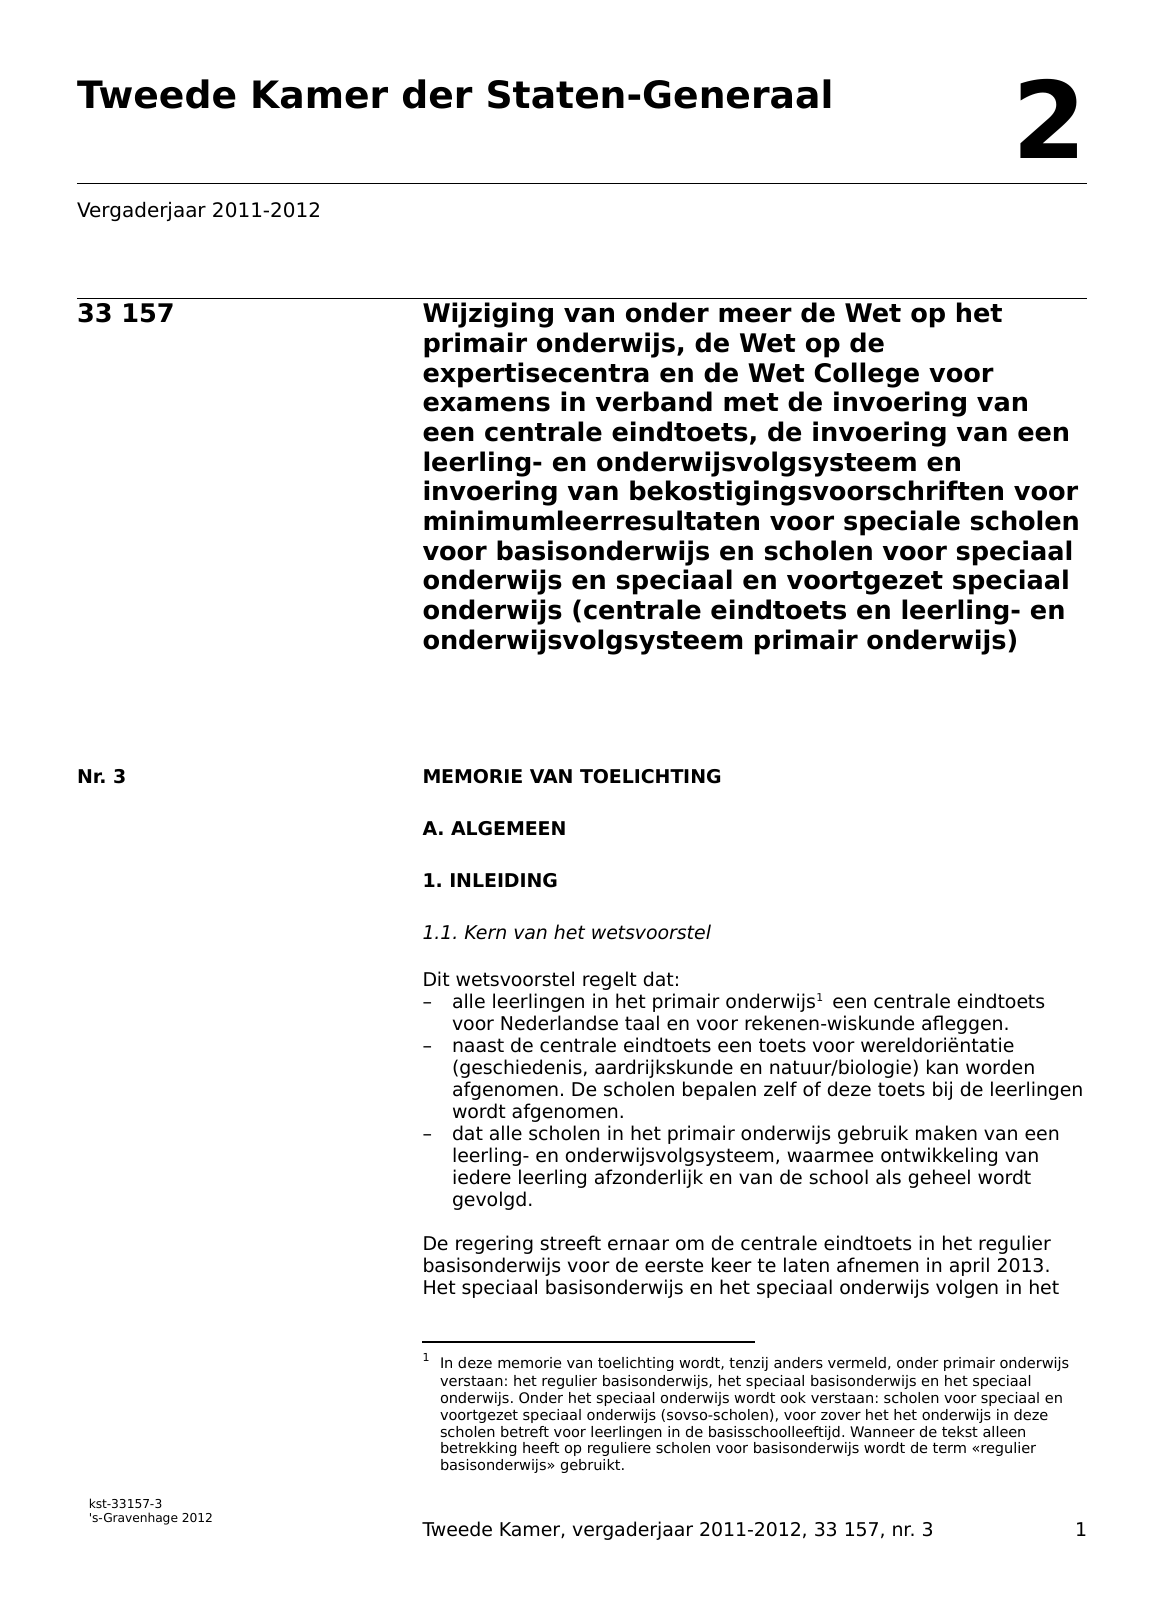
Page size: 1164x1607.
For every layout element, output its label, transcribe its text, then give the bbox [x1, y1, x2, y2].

subtitle Nr. 3 MEMORIE VAN TOELICHTING [77, 766, 1087, 788]
text – naast de centrale eindtoets een toets voor wereldoriëntatie (geschiedenis, aardrijkskunde en natuur/biologie) kan worden afgenomen. De scholen bepalen zelf of deze toets bij de leerlingen wordt afgenomen. [422, 1035, 1087, 1123]
subtitle A. ALGEMEEN [422, 818, 1087, 840]
subtitle 1. INLEIDING [422, 870, 1087, 892]
table_header 2 [886, 59, 1087, 183]
text – alle leerlingen in het primair onderwijs een centrale eindtoets voor Nederlandse taal en voor rekenen-wiskunde afleggen. [422, 991, 1087, 1035]
subtitle 1.1. Kern van het wetsvoorstel [422, 922, 1087, 944]
text De regering streeft ernaar om de centrale eindtoets in het regulier basisonderwijs voor de eerste keer te laten afnemen in april 2013. Het speciaal basisonderwijs en het speciaal onderwijs volgen in het [422, 1233, 1087, 1299]
text 's-Gravenhage 2012 [88, 1511, 323, 1525]
text Dit wetsvoorstel regelt dat: [422, 969, 1087, 991]
table_header Tweede Kamer der Staten-Generaal [77, 59, 886, 183]
subtitle 33 157 Wijziging van onder meer de Wet op het primair onderwijs, de Wet op de expertisecentra en de Wet College voor examens in verband met de invoering van een centrale eindtoets, de invoering van een leerling- en onderwijsvolgsysteem en invoering van bekostigingsvoorschriften voor minimumleerresultaten voor speciale scholen voor basisonderwijs en scholen voor speciaal onderwijs en speciaal en voortgezet speciaal onderwijs (centrale eindtoets en leerling- en onderwijsvolgsysteem primair onderwijs) [77, 299, 1087, 655]
text kst-33157-3 [88, 1497, 323, 1511]
text – dat alle scholen in het primair onderwijs gebruik maken van een leerling- en onderwijsvolgsysteem, waarmee ontwikkeling van iedere leerling afzonderlijk en van de school als geheel wordt gevolgd. [422, 1123, 1087, 1211]
text In deze memorie van toelichting wordt, tenzij anders vermeld, onder primair onderwijs verstaan: het regulier basisonderwijs, het speciaal basisonderwijs en het speciaal onderwijs. Onder het speciaal onderwijs wordt ook verstaan: scholen voor speciaal en voortgezet speciaal onderwijs (sovso-scholen), voor zover het het onderwijs in deze scholen betreft voor leerlingen in de basisschoolleeftijd. Wanneer de tekst alleen betrekking heeft op reguliere scholen voor basisonderwijs wordt de term «regulier basisonderwijs» gebruikt. [422, 1351, 1087, 1474]
table_cell Vergaderjaar 2011-2012 [77, 184, 1087, 298]
